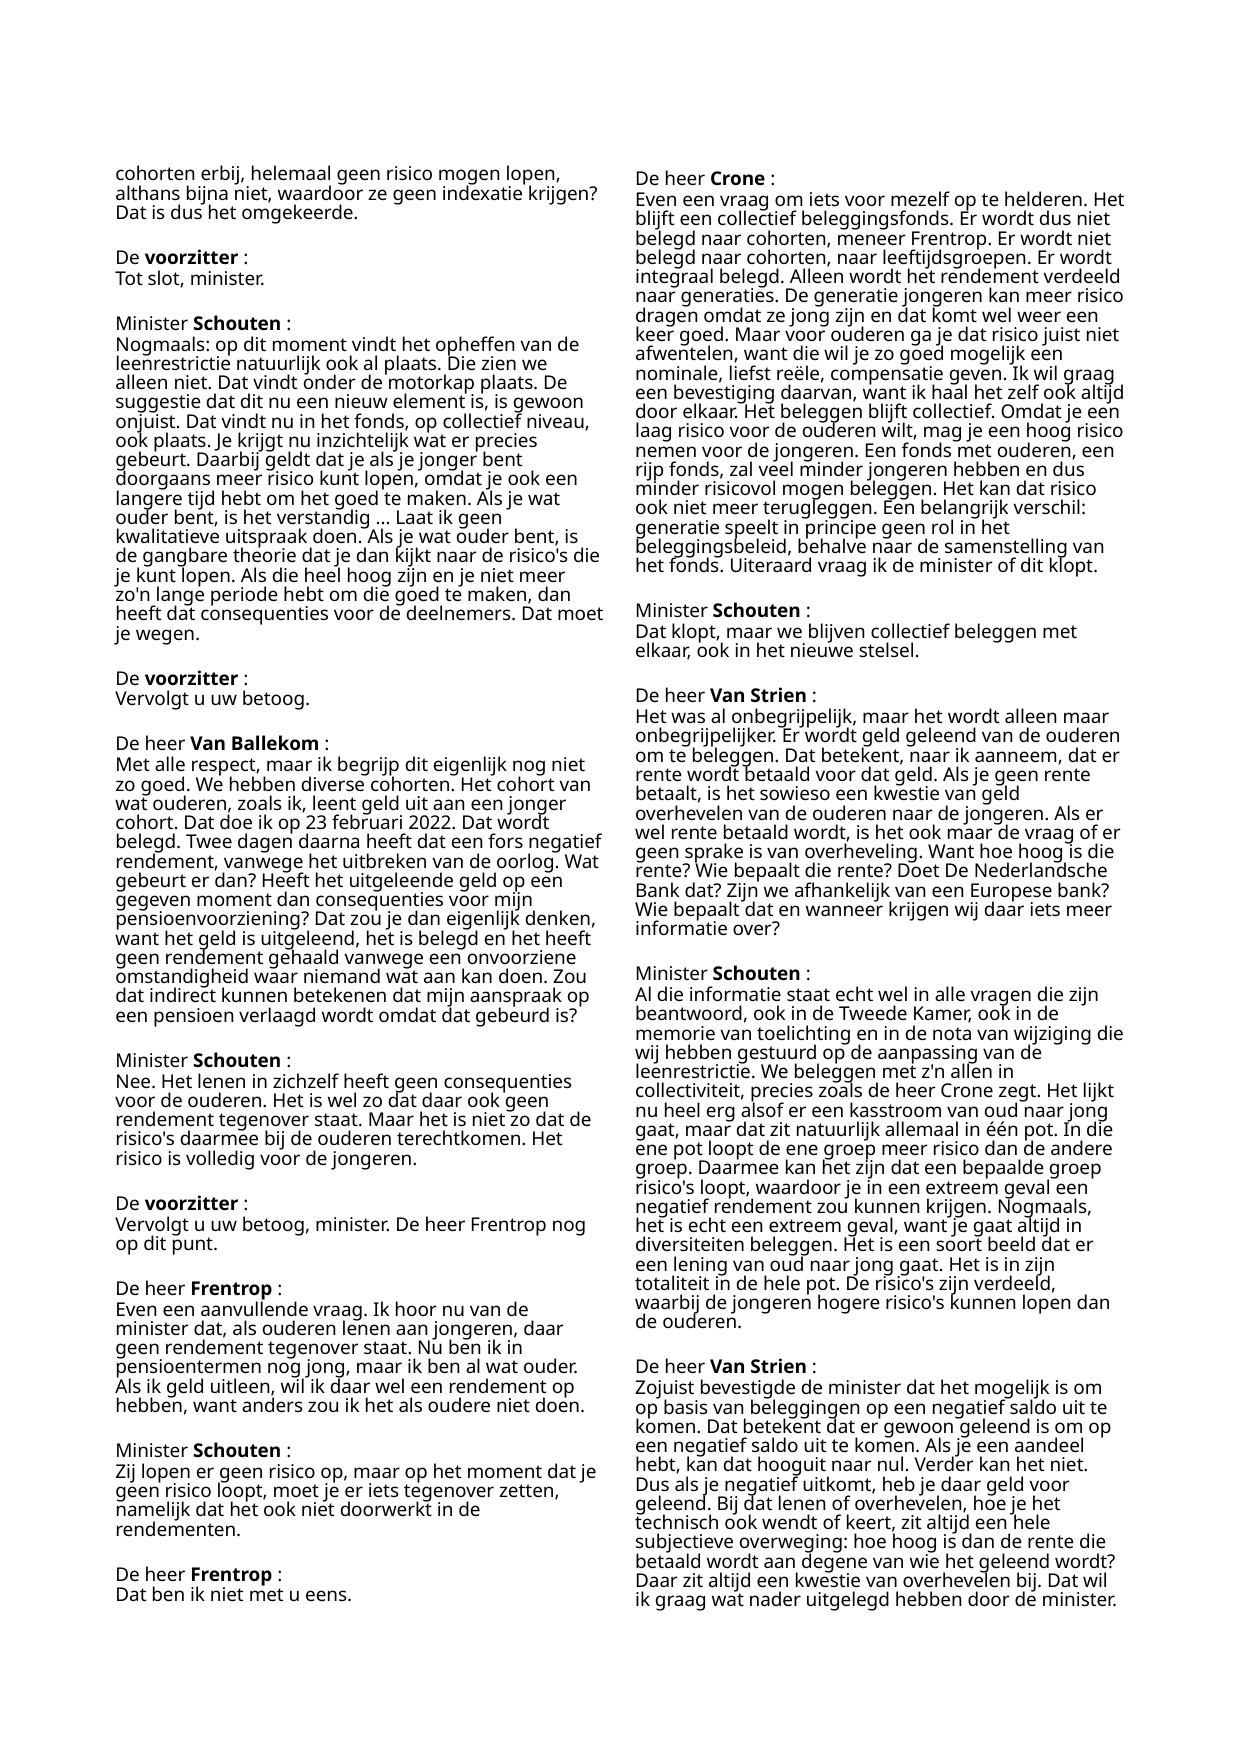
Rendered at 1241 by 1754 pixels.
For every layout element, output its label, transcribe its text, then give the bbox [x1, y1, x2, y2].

text Even een aanvullende vraag. Ik hoor nu van de minister dat, als ouderen lenen aan jongeren, daar geen rendement tegenover staat. Nu ben ik in pensioentermen nog jong, maar ik ben al wat ouder. Als ik geld uitleen, wil ik daar wel een rendement op hebben, want anders zou ik het als oudere niet doen. [115, 1301, 605, 1416]
text Dat ben ik niet met u eens. [115, 1586, 605, 1606]
text De heer Van Strien : [635, 682, 1125, 708]
text Nogmaals: op dit moment vindt het opheffen van de leenrestrictie natuurlijk ook al plaats. Die zien we alleen niet. Dat vindt onder de motorkap plaats. De suggestie dat dit nu een nieuw element is, is gewoon onjuist. Dat vindt nu in het fonds, op collectief niveau, ook plaats. Je krijgt nu inzichtelijk wat er precies gebeurt. Daarbij geldt dat je als je jonger bent doorgaans meer risico kunt lopen, omdat je ook een langere tijd hebt om het goed te maken. Als je wat ouder bent, is het verstandig … Laat ik geen kwalitatieve uitspraak doen. Als je wat ouder bent, is de gangbare theorie dat je dan kijkt naar de risico's die je kunt lopen. Als die heel hoog zijn en je niet meer zo'n lange periode hebt om die goed te maken, dan heeft dat consequenties voor de deelnemers. Dat moet je wegen. [115, 336, 605, 644]
text De heer Van Ballekom : [115, 731, 605, 756]
text Minister Schouten : [115, 310, 605, 336]
text De voorzitter : [115, 1190, 605, 1216]
text De heer Crone : [635, 165, 1125, 191]
text Minister Schouten : [635, 960, 1125, 986]
text Vervolgt u uw betoog. [115, 690, 605, 710]
text Minister Schouten : [115, 1437, 605, 1463]
text De voorzitter : [115, 244, 605, 270]
text De heer Van Strien : [635, 1354, 1125, 1379]
text Minister Schouten : [115, 1047, 605, 1073]
text Dat klopt, maar we blijven collectief beleggen met elkaar, ook in het nieuwe stelsel. [635, 623, 1125, 662]
text Nee. Het lenen in zichzelf heeft geen consequenties voor de ouderen. Het is wel zo dat daar ook geen rendement tegenover staat. Maar het is niet zo dat de risico's daarmee bij de ouderen terechtkomen. Het risico is volledig voor de jongeren. [115, 1073, 605, 1169]
text De heer Frentrop : [115, 1275, 605, 1301]
text Het was al onbegrijpelijk, maar het wordt alleen maar onbegrijpelijker. Er wordt geld geleend van de ouderen om te beleggen. Dat betekent, naar ik aanneem, dat er rente wordt betaald voor dat geld. Als je geen rente betaalt, is het sowieso een kwestie van geld overhevelen van de ouderen naar de jongeren. Als er wel rente betaald wordt, is het ook maar de vraag of er geen sprake is van overheveling. Want hoe hoog is die rente? Wie bepaalt die rente? Doet De Nederlandsche Bank dat? Zijn we afhankelijk van een Europese bank? Wie bepaalt dat en wanneer krijgen wij daar iets meer informatie over? [635, 708, 1125, 939]
text De voorzitter : [115, 665, 605, 690]
text cohorten erbij, helemaal geen risico mogen lopen, althans bijna niet, waardoor ze geen indexatie krijgen? Dat is dus het omgekeerde. [115, 165, 605, 223]
text Zojuist bevestigde de minister dat het mogelijk is om op basis van beleggingen op een negatief saldo uit te komen. Dat betekent dat er gewoon geleend is om op een negatief saldo uit te komen. Als je een aandeel hebt, kan dat hooguit naar nul. Verder kan het niet. Dus als je negatief uitkomt, heb je daar geld voor geleend. Bij dat lenen of overhevelen, hoe je het technisch ook wendt of keert, zit altijd een hele subjectieve overweging: hoe hoog is dan de rente die betaald wordt aan degene van wie het geleend wordt? Daar zit altijd een kwestie van overhevelen bij. Dat wil ik graag wat nader uitgelegd hebben door de minister. [635, 1379, 1125, 1611]
text Even een vraag om iets voor mezelf op te helderen. Het blijft een collectief beleggingsfonds. Er wordt dus niet belegd naar cohorten, meneer Frentrop. Er wordt niet belegd naar cohorten, naar leeftijdsgroepen. Er wordt integraal belegd. Alleen wordt het rendement verdeeld naar generaties. De generatie jongeren kan meer risico dragen omdat ze jong zijn en dat komt wel weer een keer goed. Maar voor ouderen ga je dat risico juist niet afwentelen, want die wil je zo goed mogelijk een nominale, liefst reële, compensatie geven. Ik wil graag een bevestiging daarvan, want ik haal het zelf ook altijd door elkaar. Het beleggen blijft collectief. Omdat je een laag risico voor de ouderen wilt, mag je een hoog risico nemen voor de jongeren. Een fonds met ouderen, een rijp fonds, zal veel minder jongeren hebben en dus minder risicovol mogen beleggen. Het kan dat risico ook niet meer terugleggen. Een belangrijk verschil: generatie speelt in principe geen rol in het beleggingsbeleid, behalve naar de samenstelling van het fonds. Uiteraard vraag ik de minister of dit klopt. [635, 191, 1125, 576]
text Tot slot, minister. [115, 270, 605, 289]
text Al die informatie staat echt wel in alle vragen die zijn beantwoord, ook in de Tweede Kamer, ook in de memorie van toelichting en in de nota van wijziging die wij hebben gestuurd op de aanpassing van de leenrestrictie. We beleggen met z'n allen in collectiviteit, precies zoals de heer Crone zegt. Het lijkt nu heel erg alsof er een kasstroom van oud naar jong gaat, maar dat zit natuurlijk allemaal in één pot. In die ene pot loopt de ene groep meer risico dan de andere groep. Daarmee kan het zijn dat een bepaalde groep risico's loopt, waardoor je in een extreem geval een negatief rendement zou kunnen krijgen. Nogmaals, het is echt een extreem geval, want je gaat altijd in diversiteiten beleggen. Het is een soort beeld dat er een lening van oud naar jong gaat. Het is in zijn totaliteit in de hele pot. De risico's zijn verdeeld, waarbij de jongeren hogere risico's kunnen lopen dan de ouderen. [635, 986, 1125, 1333]
text Zij lopen er geen risico op, maar op het moment dat je geen risico loopt, moet je er iets tegenover zetten, namelijk dat het ook niet doorwerkt in de rendementen. [115, 1463, 605, 1540]
text Vervolgt u uw betoog, minister. De heer Frentrop nog op dit punt. [115, 1216, 605, 1254]
text De heer Frentrop : [115, 1561, 605, 1586]
text Met alle respect, maar ik begrijp dit eigenlijk nog niet zo goed. We hebben diverse cohorten. Het cohort van wat ouderen, zoals ik, leent geld uit aan een jonger cohort. Dat doe ik op 23 februari 2022. Dat wordt belegd. Twee dagen daarna heeft dat een fors negatief rendement, vanwege het uitbreken van de oorlog. Wat gebeurt er dan? Heeft het uitgeleende geld op een gegeven moment dan consequenties voor mijn pensioenvoorziening? Dat zou je dan eigenlijk denken, want het geld is uitgeleend, het is belegd en het heeft geen rendement gehaald vanwege een onvoorziene omstandigheid waar niemand wat aan kan doen. Zou dat indirect kunnen betekenen dat mijn aanspraak op een pensioen verlaagd wordt omdat dat gebeurd is? [115, 756, 605, 1026]
text Minister Schouten : [635, 597, 1125, 623]
